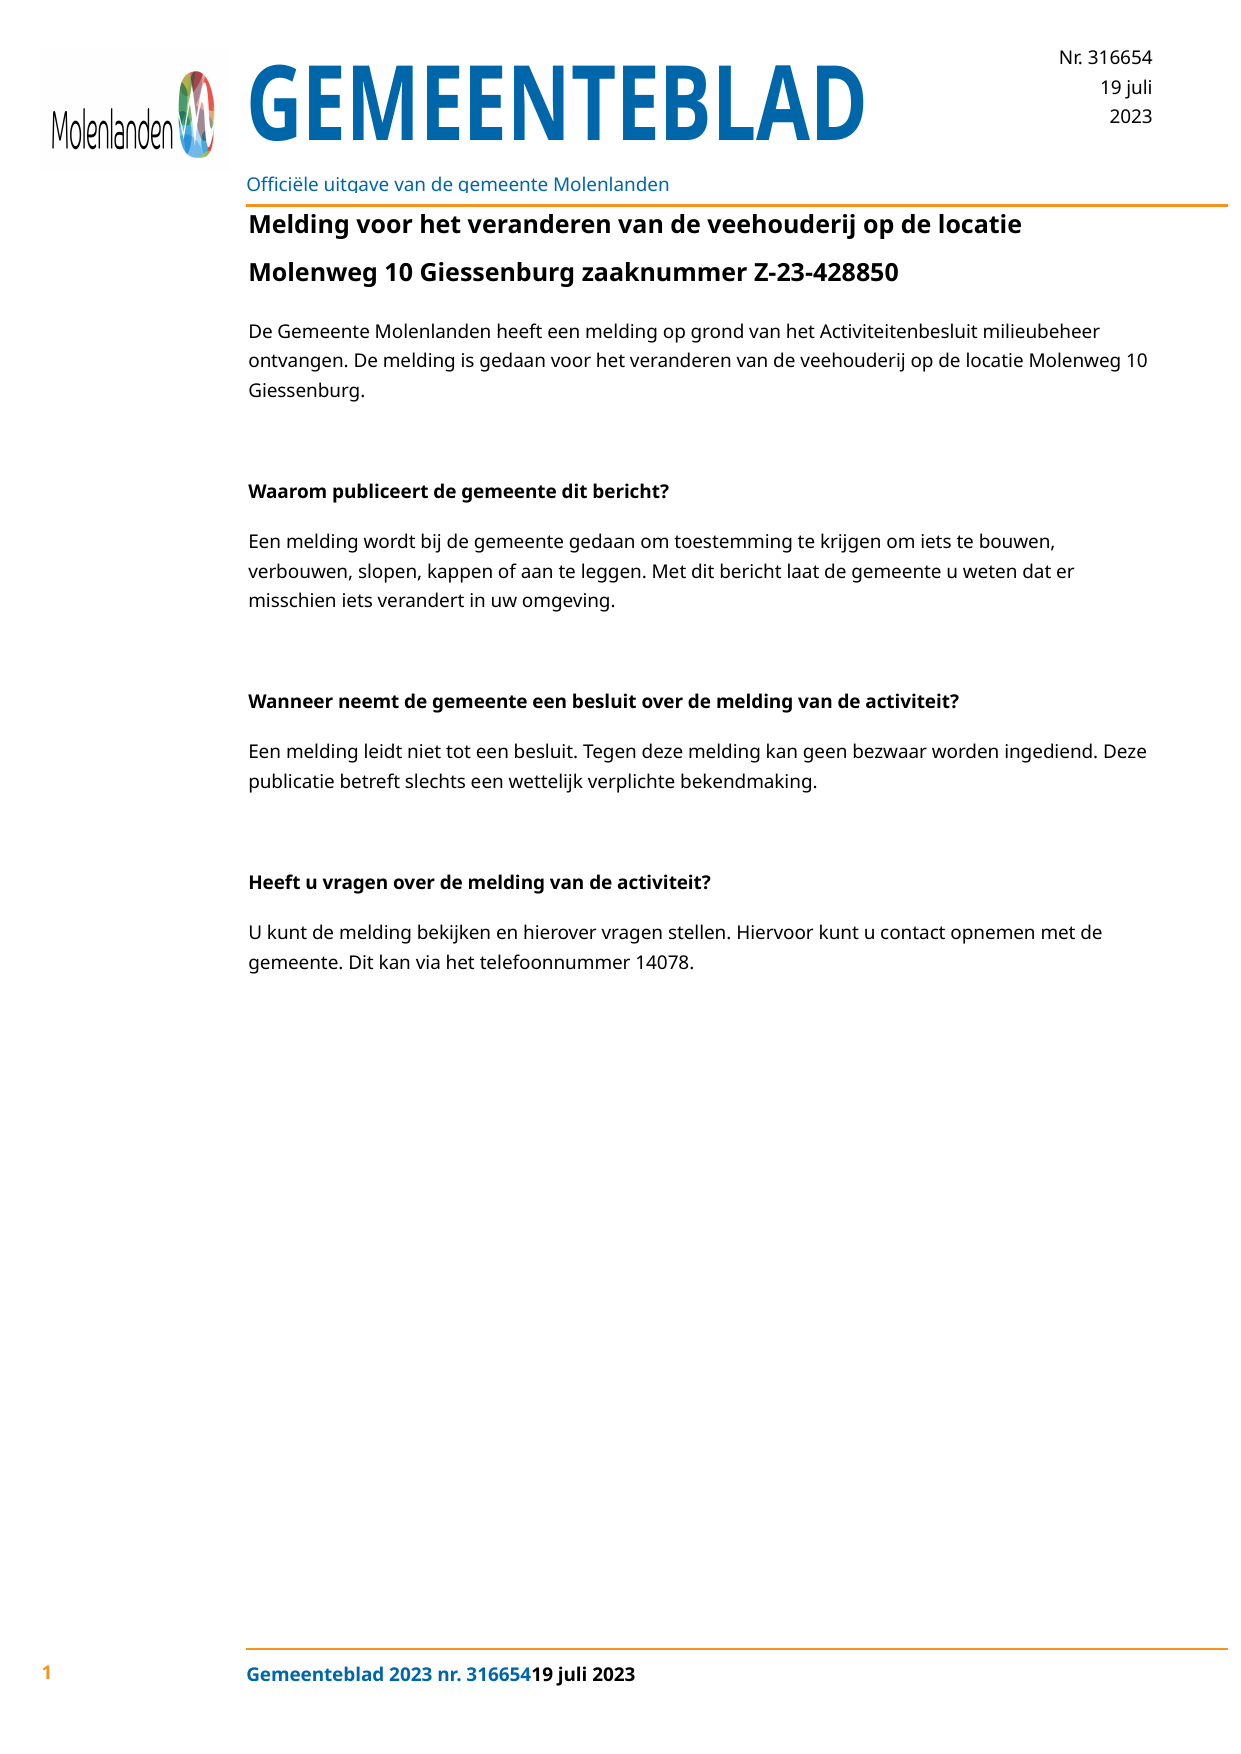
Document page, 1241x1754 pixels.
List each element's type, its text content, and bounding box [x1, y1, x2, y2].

text U kunt de melding bekijken en hierover vragen stellen. Hiervoor kunt u contact opnemen met de gemeente. Dit kan via het telefoonnummer 14078. [248, 919, 1152, 975]
text Wanneer neemt de gemeente een besluit over de melding van de activiteit? [248, 688, 1152, 714]
text Heeft u vragen over de melding van de activiteit? [248, 869, 1152, 895]
text Een melding wordt bij de gemeente gedaan om toestemming te krijgen om iets te bouwen, verbouwen, slopen, kappen of aan te leggen. Met dit bericht laat de gemeente u weten dat er misschien iets verandert in uw omgeving. [248, 528, 1152, 613]
text Een melding leidt niet tot een besluit. Tegen deze melding kan geen bezwaar worden ingediend. Deze publicatie betreft slechts een wettelijk verplichte bekendmaking. [248, 739, 1152, 794]
picture [41, 47, 231, 172]
text Melding voor het veranderen van de veehouderij op de locatie Molenweg 10 Giessenburg zaaknummer Z-23-428850 [248, 207, 1152, 288]
text De Gemeente Molenlanden heeft een melding op grond van het Activiteitenbesluit milieubeheer ontvangen. De melding is gedaan voor het veranderen van de veehouderij op de locatie Molenweg 10 Giessenburg. [248, 318, 1152, 403]
text Waarom publiceert de gemeente dit bericht? [248, 478, 1152, 504]
